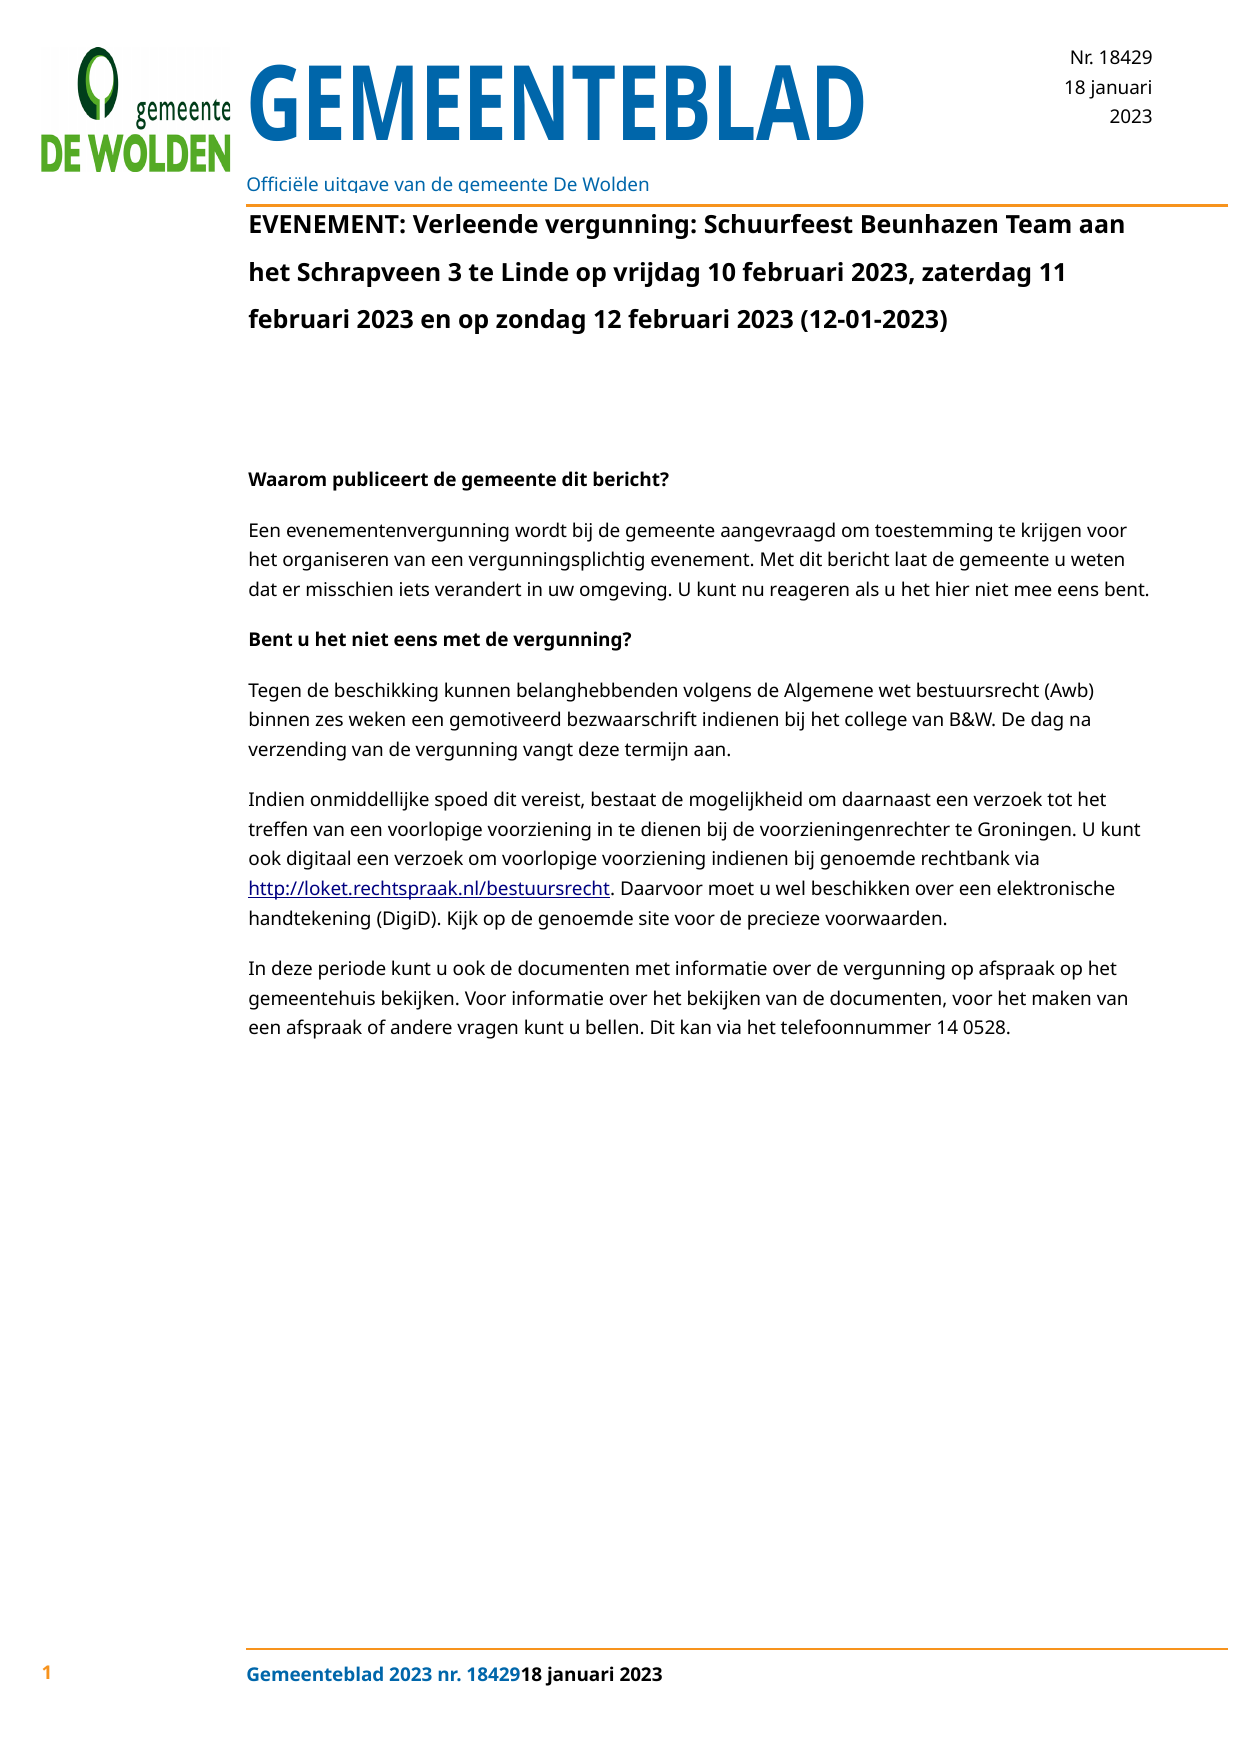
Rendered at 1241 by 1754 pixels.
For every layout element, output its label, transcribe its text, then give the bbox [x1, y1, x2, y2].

text Waarom publiceert de gemeente dit bericht? [248, 466, 1152, 492]
text In deze periode kunt u ook de documenten met informatie over de vergunning op afspraak op het gemeentehuis bekijken. Voor informatie over het bekijken van de documenten, voor het maken van een afspraak of andere vragen kunt u bellen. Dit kan via het telefoonnummer 14 0528. [248, 955, 1152, 1040]
text Indien onmiddellijke spoed dit vereist, bestaat de mogelijkheid om daarnaast een verzoek tot het treffen van een voorlopige voorziening in te dienen bij de voorzieningenrechter te Groningen. U kunt ook digitaal een verzoek om voorlopige voorziening indienen bij genoemde rechtbank via http://loket.rechtspraak.nl/bestuursrecht. Daarvoor moet u wel beschikken over een elektronische handtekening (DigiD). Kijk op de genoemde site voor de precieze voorwaarden. [248, 786, 1152, 930]
text Bent u het niet eens met de vergunning? [248, 626, 1152, 652]
text Tegen de beschikking kunnen belanghebbenden volgens de Algemene wet bestuursrecht (Awb) binnen zes weken een gemotiveerd bezwaarschrift indienen bij het college van B&W. De dag na verzending van de vergunning vangt deze termijn aan. [248, 677, 1152, 762]
text EVENEMENT: Verleende vergunning: Schuurfeest Beunhazen Team aan het Schrapveen 3 te Linde op vrijdag 10 februari 2023, zaterdag 11 februari 2023 en op zondag 12 februari 2023 (12-01-2023) [248, 207, 1152, 336]
text Een evenementenvergunning wordt bij de gemeente aangevraagd om toestemming te krijgen voor het organiseren van een vergunningsplichtig evenement. Met dit bericht laat de gemeente u weten dat er misschien iets verandert in uw omgeving. U kunt nu reageren als u het hier niet mee eens bent. [248, 517, 1152, 602]
picture [41, 47, 231, 172]
